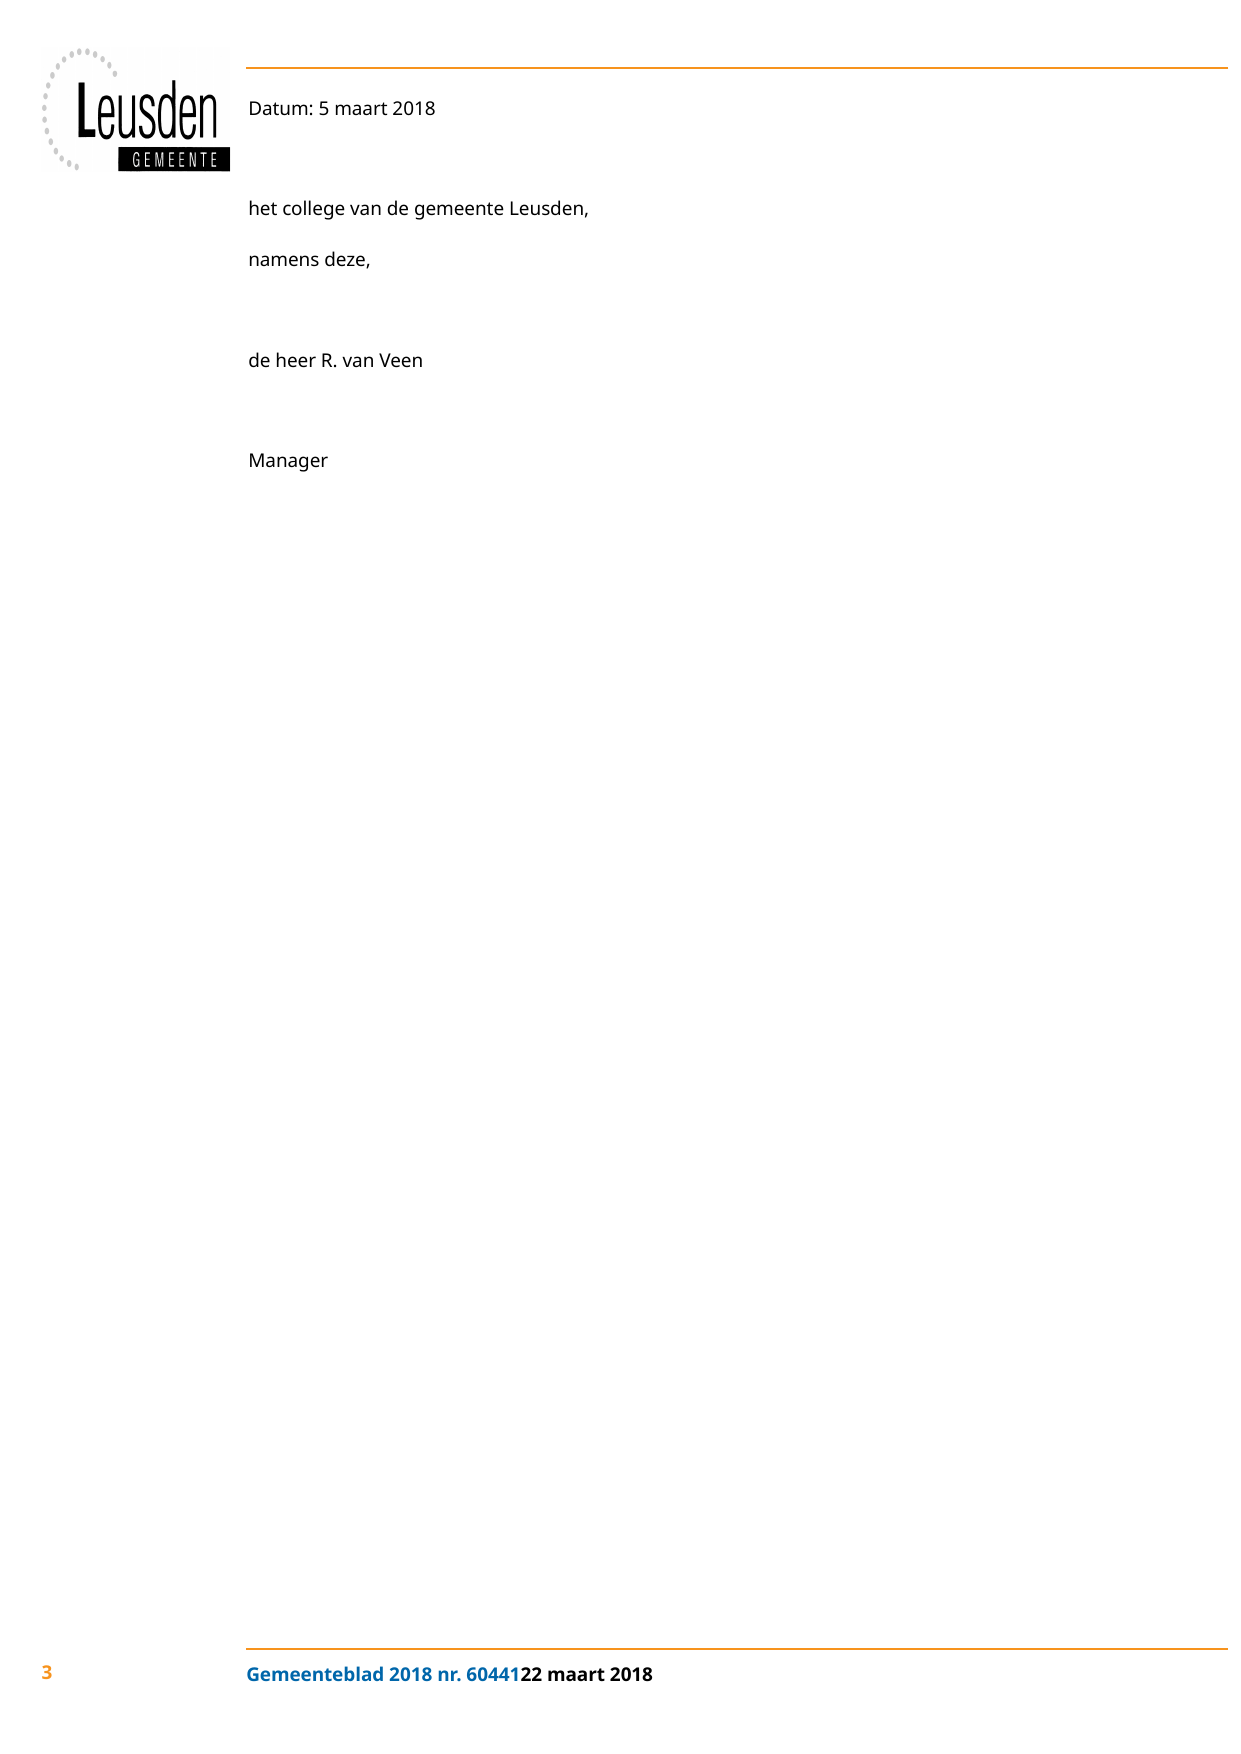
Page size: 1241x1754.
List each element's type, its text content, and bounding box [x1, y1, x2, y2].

text het college van de gemeente Leusden, [248, 196, 1152, 221]
text Datum: 5 maart 2018 [248, 95, 1152, 121]
picture [41, 47, 231, 172]
text namens deze, [248, 246, 1152, 272]
text de heer R. van Veen [248, 347, 1152, 373]
text Manager [248, 448, 1152, 473]
